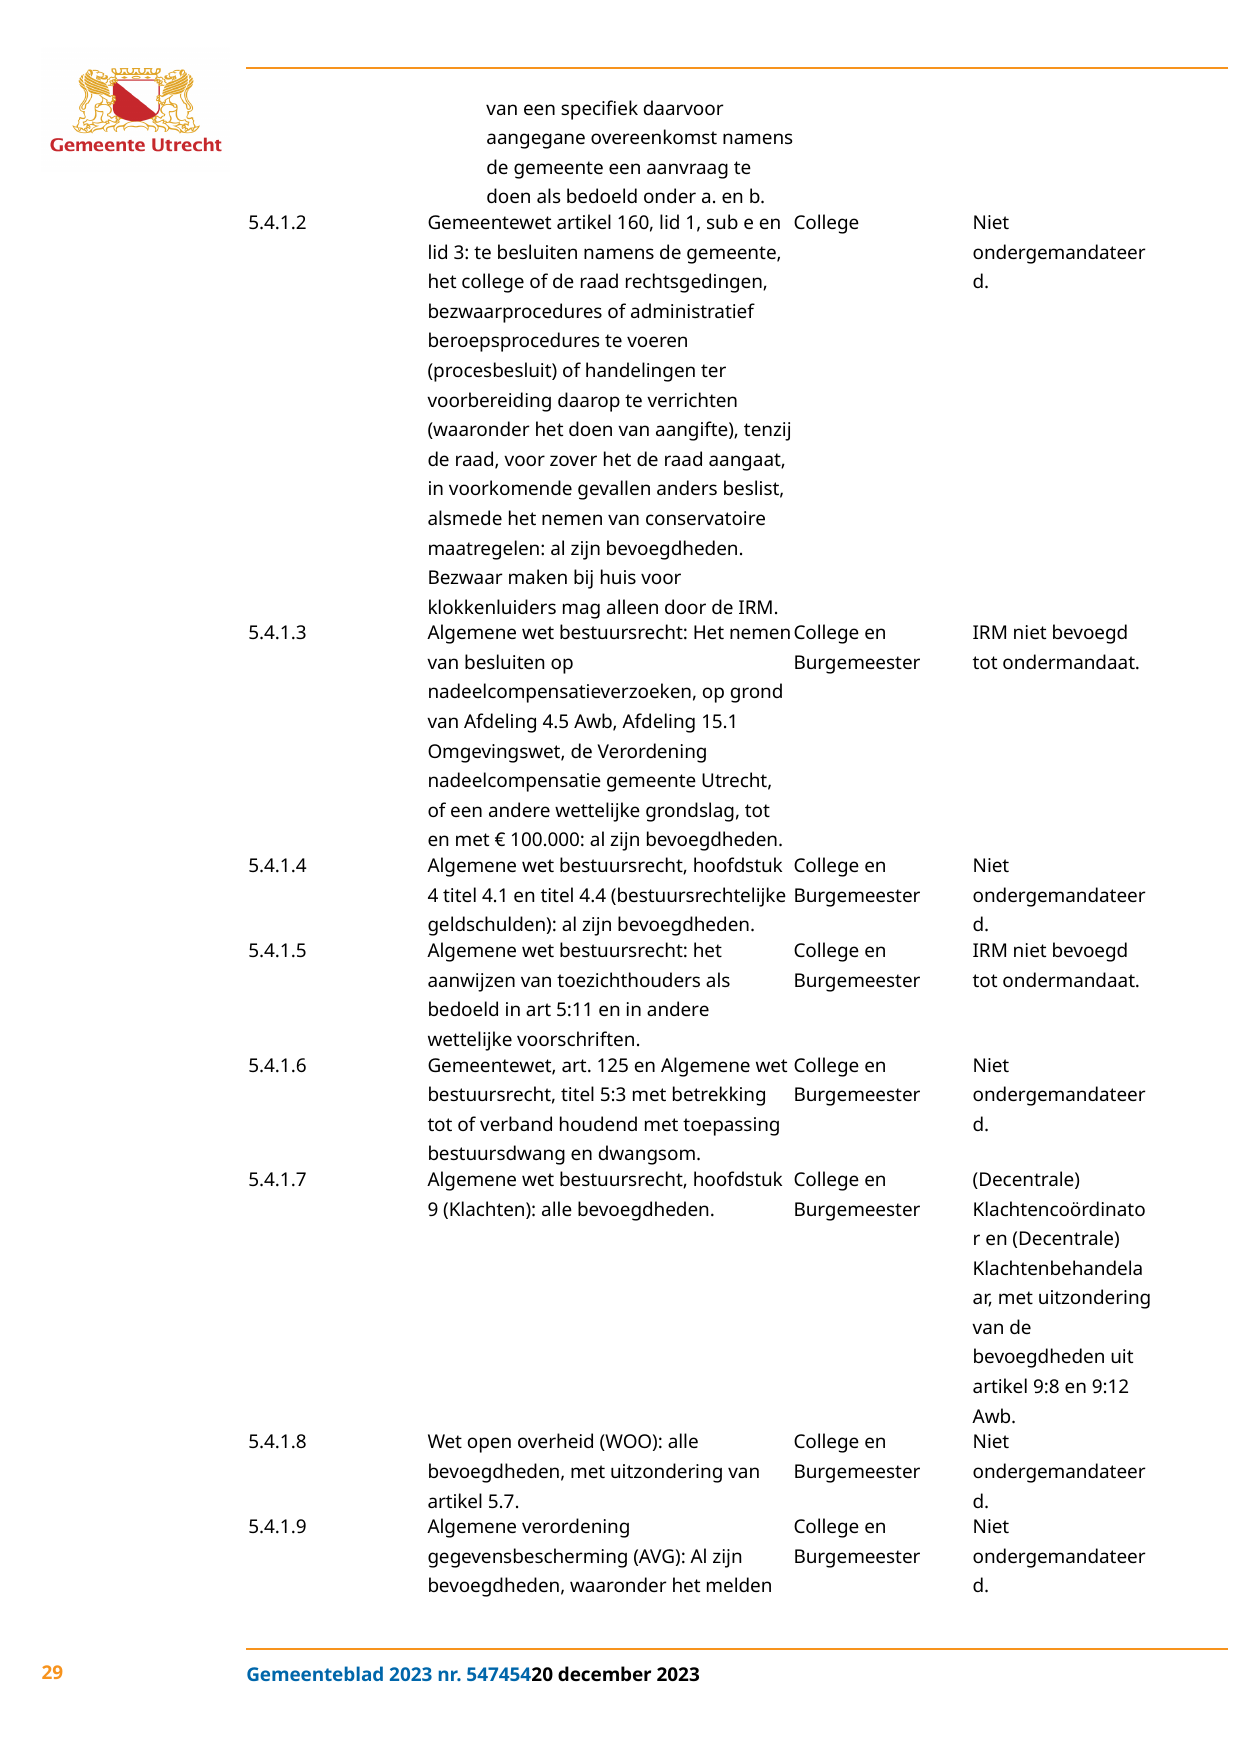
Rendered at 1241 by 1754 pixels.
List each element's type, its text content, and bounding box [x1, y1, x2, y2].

table_cell College en Burgemeester [793, 1429, 972, 1513]
table_cell 5.4.1.3 [248, 620, 427, 852]
table_cell 5.4.1.2 [248, 209, 427, 619]
table_cell College en Burgemeester [793, 853, 972, 937]
table_cell [973, 95, 1152, 209]
table_cell College en Burgemeester [793, 937, 972, 1052]
table_cell Algemene wet bestuursrecht: Het nemen van besluiten op nadeelcompensatieverzoeken, op grond van Afdeling 4.5 Awb, Afdeling 15.1 Omgevingswet, de Verordening nadeelcompensatie gemeente Utrecht, of een andere wettelijke grondslag, tot en met € 100.000: al zijn bevoegdheden. [427, 620, 793, 852]
table_cell 5.4.1.8 [248, 1429, 427, 1513]
table_cell College [793, 209, 972, 619]
picture [41, 47, 231, 172]
table_cell 5.4.1.9 [248, 1514, 427, 1598]
table_cell Niet ondergemandateerd. [973, 1429, 1152, 1513]
table_cell [793, 95, 972, 209]
table_cell Algemene verordening gegevensbescherming (AVG): Al zijn bevoegdheden, waaronder het melden [427, 1514, 793, 1598]
table_cell Niet ondergemandateerd. [973, 1514, 1152, 1598]
table_cell 5.4.1.4 [248, 853, 427, 937]
table_cell IRM niet bevoegd tot ondermandaat. [973, 620, 1152, 852]
table_cell Niet ondergemandateerd. [973, 209, 1152, 619]
table_cell (Decentrale) Klachtencoördinator en (Decentrale) Klachtenbehandelaar, met uitzondering van de bevoegdheden uit artikel 9:8 en 9:12 Awb. [973, 1166, 1152, 1429]
table_cell IRM niet bevoegd tot ondermandaat. [973, 937, 1152, 1052]
table_cell Niet ondergemandateerd. [973, 853, 1152, 937]
table_cell Niet ondergemandateerd. [973, 1052, 1152, 1166]
table_cell College en Burgemeester [793, 1052, 972, 1166]
table_cell College en Burgemeester [793, 1514, 972, 1598]
table_cell 5.4.1.5 [248, 937, 427, 1052]
table_cell van een specifiek daarvoor aangegane overeenkomst namens de gemeente een aanvraag te doen als bedoeld onder a. en b. [427, 95, 793, 209]
table_cell Gemeentewet artikel 160, lid 1, sub e en lid 3: te besluiten namens de gemeente, het college of de raad rechtsgedingen, bezwaarprocedures of administratief beroepsprocedures te voeren (procesbesluit) of handelingen ter voorbereiding daarop te verrichten (waaronder het doen van aangifte), tenzij de raad, voor zover het de raad aangaat, in voorkomende gevallen anders beslist, alsmede het nemen van conservatoire maatregelen: al zijn bevoegdheden. Bezwaar maken bij huis voor klokkenluiders mag alleen door de IRM. [427, 209, 793, 619]
table_cell Algemene wet bestuursrecht, hoofdstuk 4 titel 4.1 en titel 4.4 (bestuursrechtelijke geldschulden): al zijn bevoegdheden. [427, 853, 793, 937]
table_cell College en Burgemeester [793, 620, 972, 852]
table_cell Gemeentewet, art. 125 en Algemene wet bestuursrecht, titel 5:3 met betrekking tot of verband houdend met toepassing bestuursdwang en dwangsom. [427, 1052, 793, 1166]
table_cell 5.4.1.7 [248, 1166, 427, 1429]
table_cell Algemene wet bestuursrecht, hoofdstuk 9 (Klachten): alle bevoegdheden. [427, 1166, 793, 1429]
table_cell Wet open overheid (WOO): alle bevoegdheden, met uitzondering van artikel 5.7. [427, 1429, 793, 1513]
table_cell Algemene wet bestuursrecht: het aanwijzen van toezichthouders als bedoeld in art 5:11 en in andere wettelijke voorschriften. [427, 937, 793, 1052]
table_cell 5.4.1.6 [248, 1052, 427, 1166]
table_cell College en Burgemeester [793, 1166, 972, 1429]
table_cell [248, 95, 427, 209]
